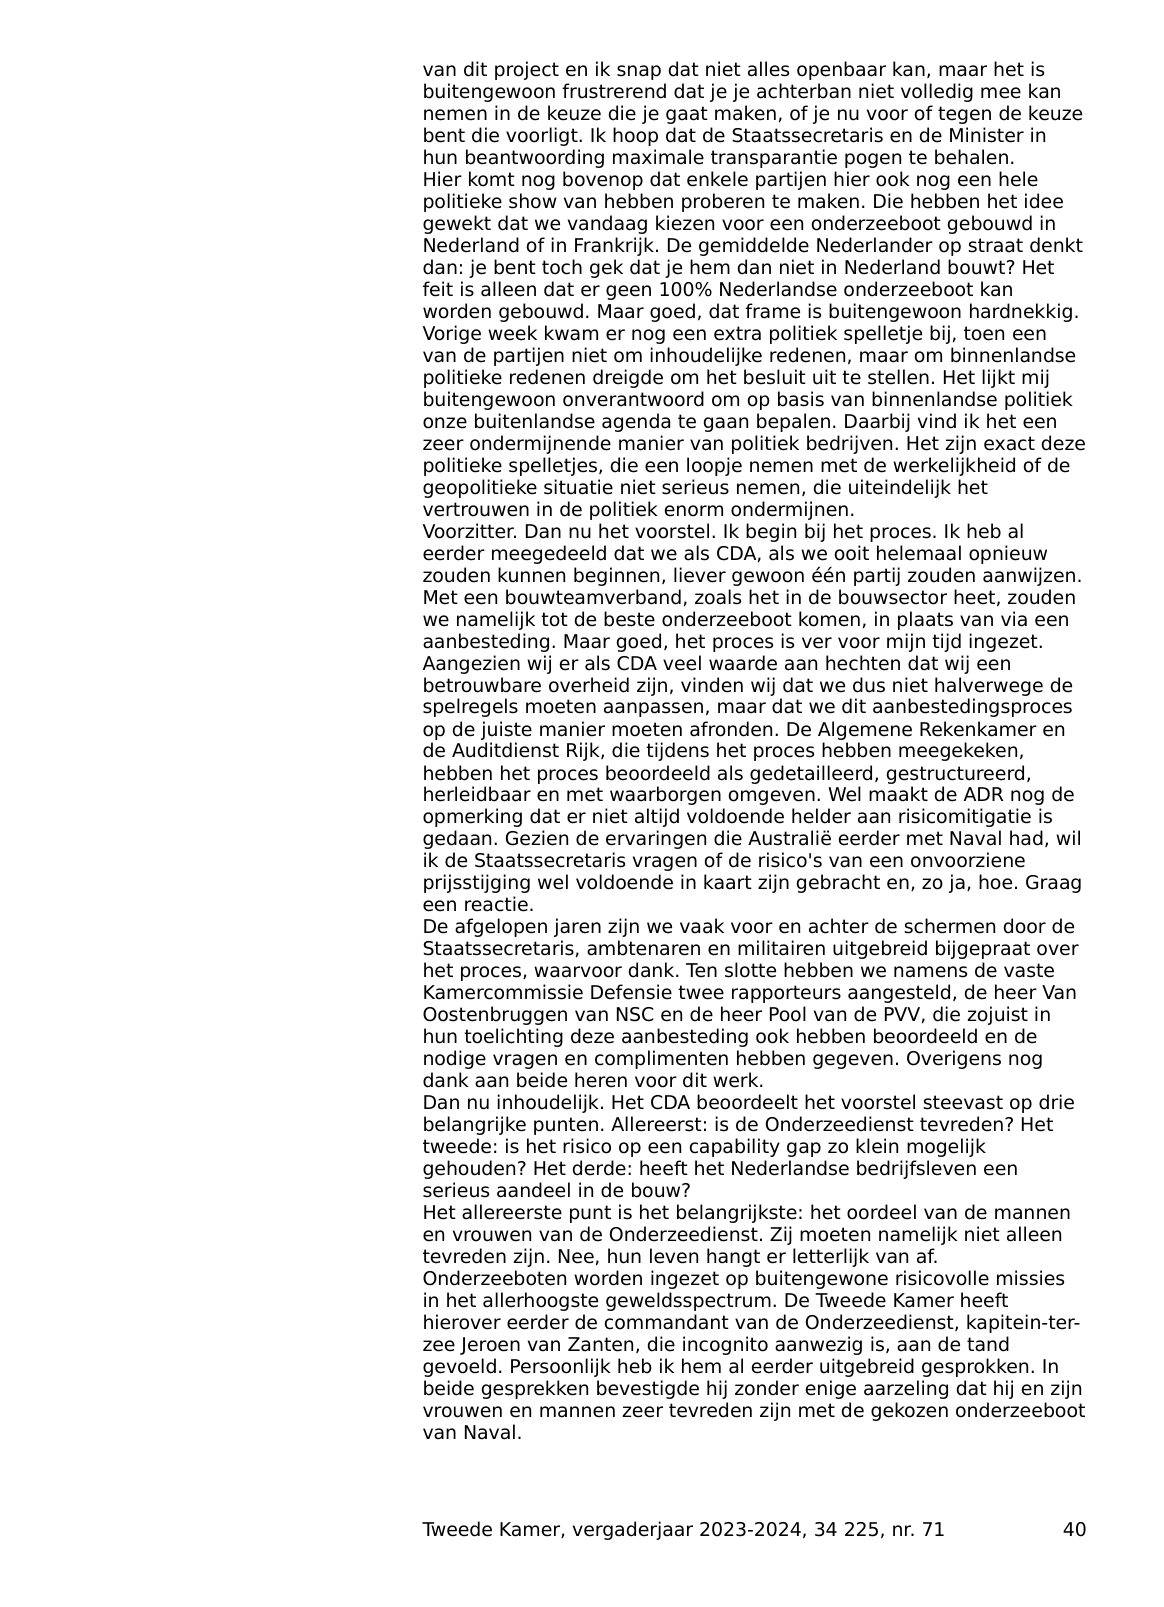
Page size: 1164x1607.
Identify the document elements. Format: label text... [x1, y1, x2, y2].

text van dit project en ik snap dat niet alles openbaar kan, maar het is buitengewoon frustrerend dat je je achterban niet volledig mee kan nemen in de keuze die je gaat maken, of je nu voor of tegen de keuze bent die voorligt. Ik hoop dat de Staatssecretaris en de Minister in hun beantwoording maximale transparantie pogen te behalen. [422, 59, 1087, 169]
text Dan nu inhoudelijk. Het CDA beoordeelt het voorstel steevast op drie belangrijke punten. Allereerst: is de Onderzeedienst tevreden? Het tweede: is het risico op een capability gap zo klein mogelijk gehouden? Het derde: heeft het Nederlandse bedrijfsleven een serieus aandeel in de bouw? [422, 1092, 1087, 1202]
text Het allereerste punt is het belangrijkste: het oordeel van de mannen en vrouwen van de Onderzeedienst. Zij moeten namelijk niet alleen tevreden zijn. Nee, hun leven hangt er letterlijk van af. Onderzeeboten worden ingezet op buitengewone risicovolle missies in het allerhoogste geweldsspectrum. De Tweede Kamer heeft hierover eerder de commandant van de Onderzeedienst, kapitein-ter-zee Jeroen van Zanten, die incognito aanwezig is, aan de tand gevoeld. Persoonlijk heb ik hem al eerder uitgebreid gesprokken. In beide gesprekken bevestigde hij zonder enige aarzeling dat hij en zijn vrouwen en mannen zeer tevreden zijn met de gekozen onderzeeboot van Naval. [422, 1202, 1087, 1444]
text De afgelopen jaren zijn we vaak voor en achter de schermen door de Staatssecretaris, ambtenaren en militairen uitgebreid bijgepraat over het proces, waarvoor dank. Ten slotte hebben we namens de vaste Kamercommissie Defensie twee rapporteurs aangesteld, de heer Van Oostenbruggen van NSC en de heer Pool van de PVV, die zojuist in hun toelichting deze aanbesteding ook hebben beoordeeld en de nodige vragen en complimenten hebben gegeven. Overigens nog dank aan beide heren voor dit werk. [422, 916, 1087, 1092]
text Hier komt nog bovenop dat enkele partijen hier ook nog een hele politieke show van hebben proberen te maken. Die hebben het idee gewekt dat we vandaag kiezen voor een onderzeeboot gebouwd in Nederland of in Frankrijk. De gemiddelde Nederlander op straat denkt dan: je bent toch gek dat je hem dan niet in Nederland bouwt? Het feit is alleen dat er geen 100% Nederlandse onderzeeboot kan worden gebouwd. Maar goed, dat frame is buitengewoon hardnekkig. Vorige week kwam er nog een extra politiek spelletje bij, toen een van de partijen niet om inhoudelijke redenen, maar om binnenlandse politieke redenen dreigde om het besluit uit te stellen. Het lijkt mij buitengewoon onverantwoord om op basis van binnenlandse politiek onze buitenlandse agenda te gaan bepalen. Daarbij vind ik het een zeer ondermijnende manier van politiek bedrijven. Het zijn exact deze politieke spelletjes, die een loopje nemen met de werkelijkheid of de geopolitieke situatie niet serieus nemen, die uiteindelijk het vertrouwen in de politiek enorm ondermijnen. [422, 169, 1087, 521]
text Voorzitter. Dan nu het voorstel. Ik begin bij het proces. Ik heb al eerder meegedeeld dat we als CDA, als we ooit helemaal opnieuw zouden kunnen beginnen, liever gewoon één partij zouden aanwijzen. Met een bouwteamverband, zoals het in de bouwsector heet, zouden we namelijk tot de beste onderzeeboot komen, in plaats van via een aanbesteding. Maar goed, het proces is ver voor mijn tijd ingezet. Aangezien wij er als CDA veel waarde aan hechten dat wij een betrouwbare overheid zijn, vinden wij dat we dus niet halverwege de spelregels moeten aanpassen, maar dat we dit aanbestedingsproces op de juiste manier moeten afronden. De Algemene Rekenkamer en de Auditdienst Rijk, die tijdens het proces hebben meegekeken, hebben het proces beoordeeld als gedetailleerd, gestructureerd, herleidbaar en met waarborgen omgeven. Wel maakt de ADR nog de opmerking dat er niet altijd voldoende helder aan risicomitigatie is gedaan. Gezien de ervaringen die Australië eerder met Naval had, wil ik de Staatssecretaris vragen of de risico's van een onvoorziene prijsstijging wel voldoende in kaart zijn gebracht en, zo ja, hoe. Graag een reactie. [422, 521, 1087, 916]
